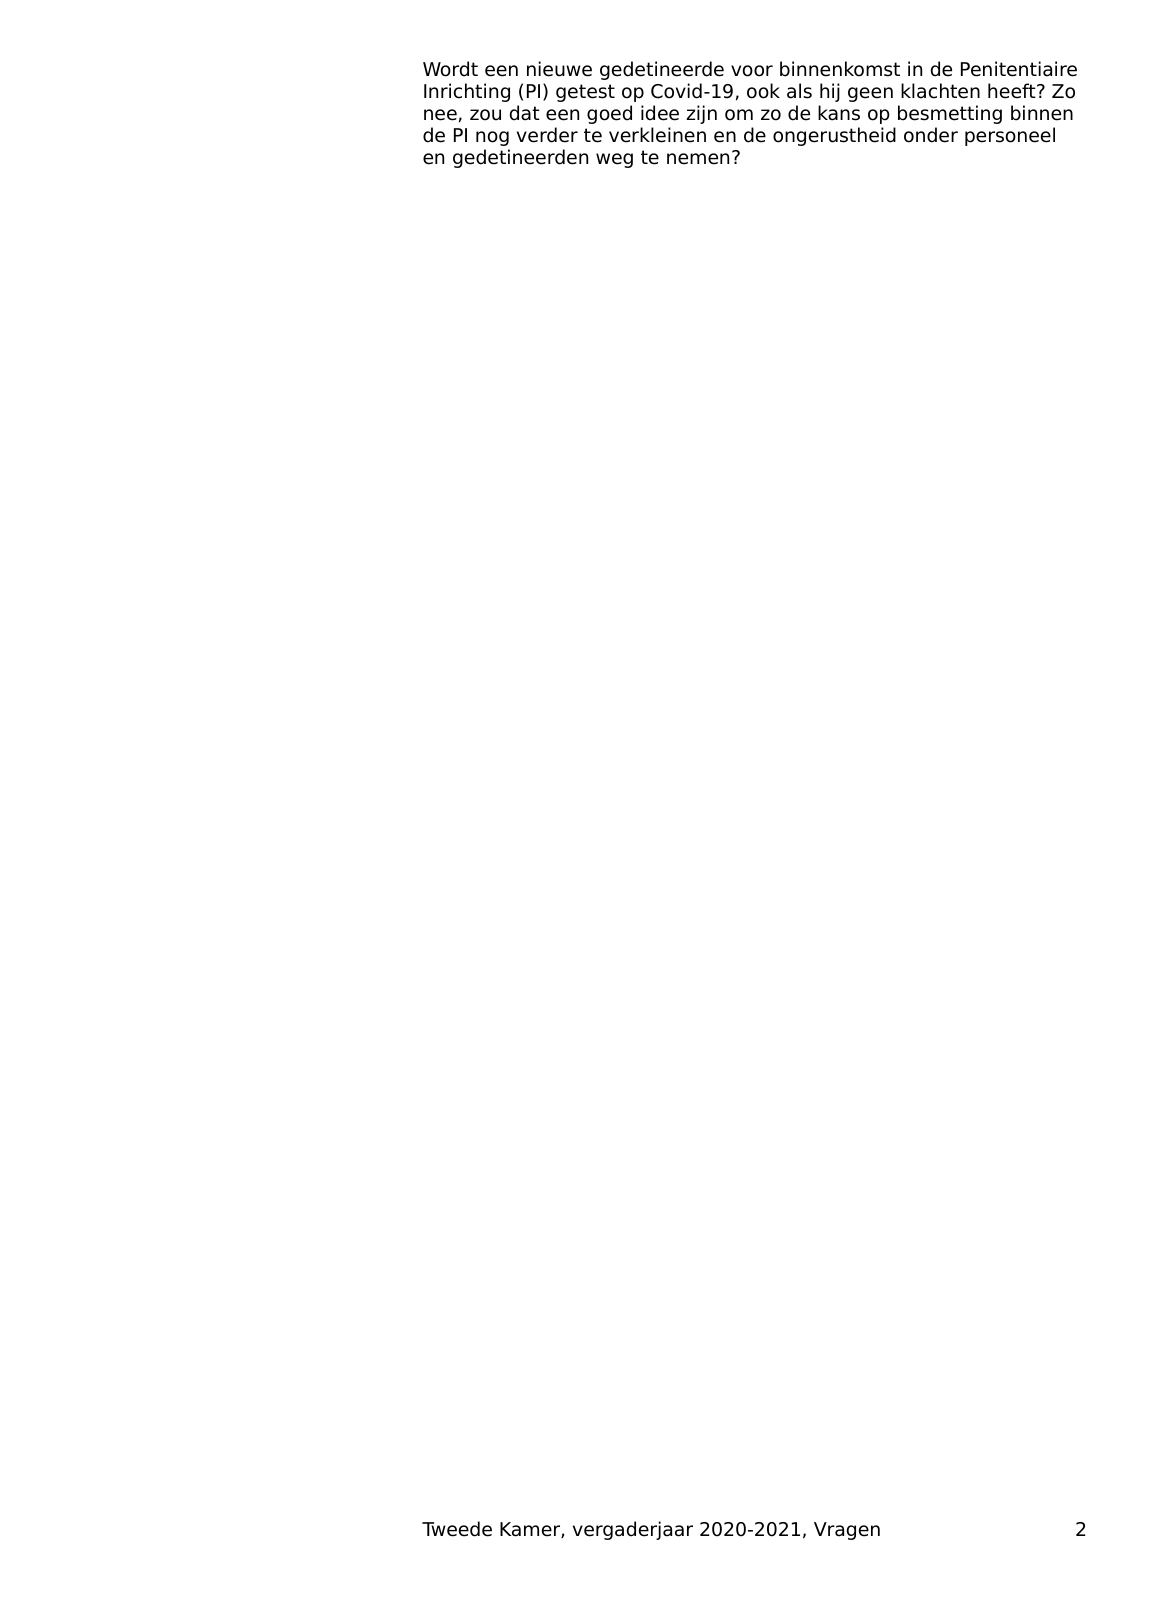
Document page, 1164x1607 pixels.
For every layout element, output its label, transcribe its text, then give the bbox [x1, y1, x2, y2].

text Wordt een nieuwe gedetineerde voor binnenkomst in de Penitentiaire Inrichting (PI) getest op Covid-19, ook als hij geen klachten heeft? Zo nee, zou dat een goed idee zijn om zo de kans op besmetting binnen de PI nog verder te verkleinen en de ongerustheid onder personeel en gedetineerden weg te nemen? [422, 59, 1087, 169]
